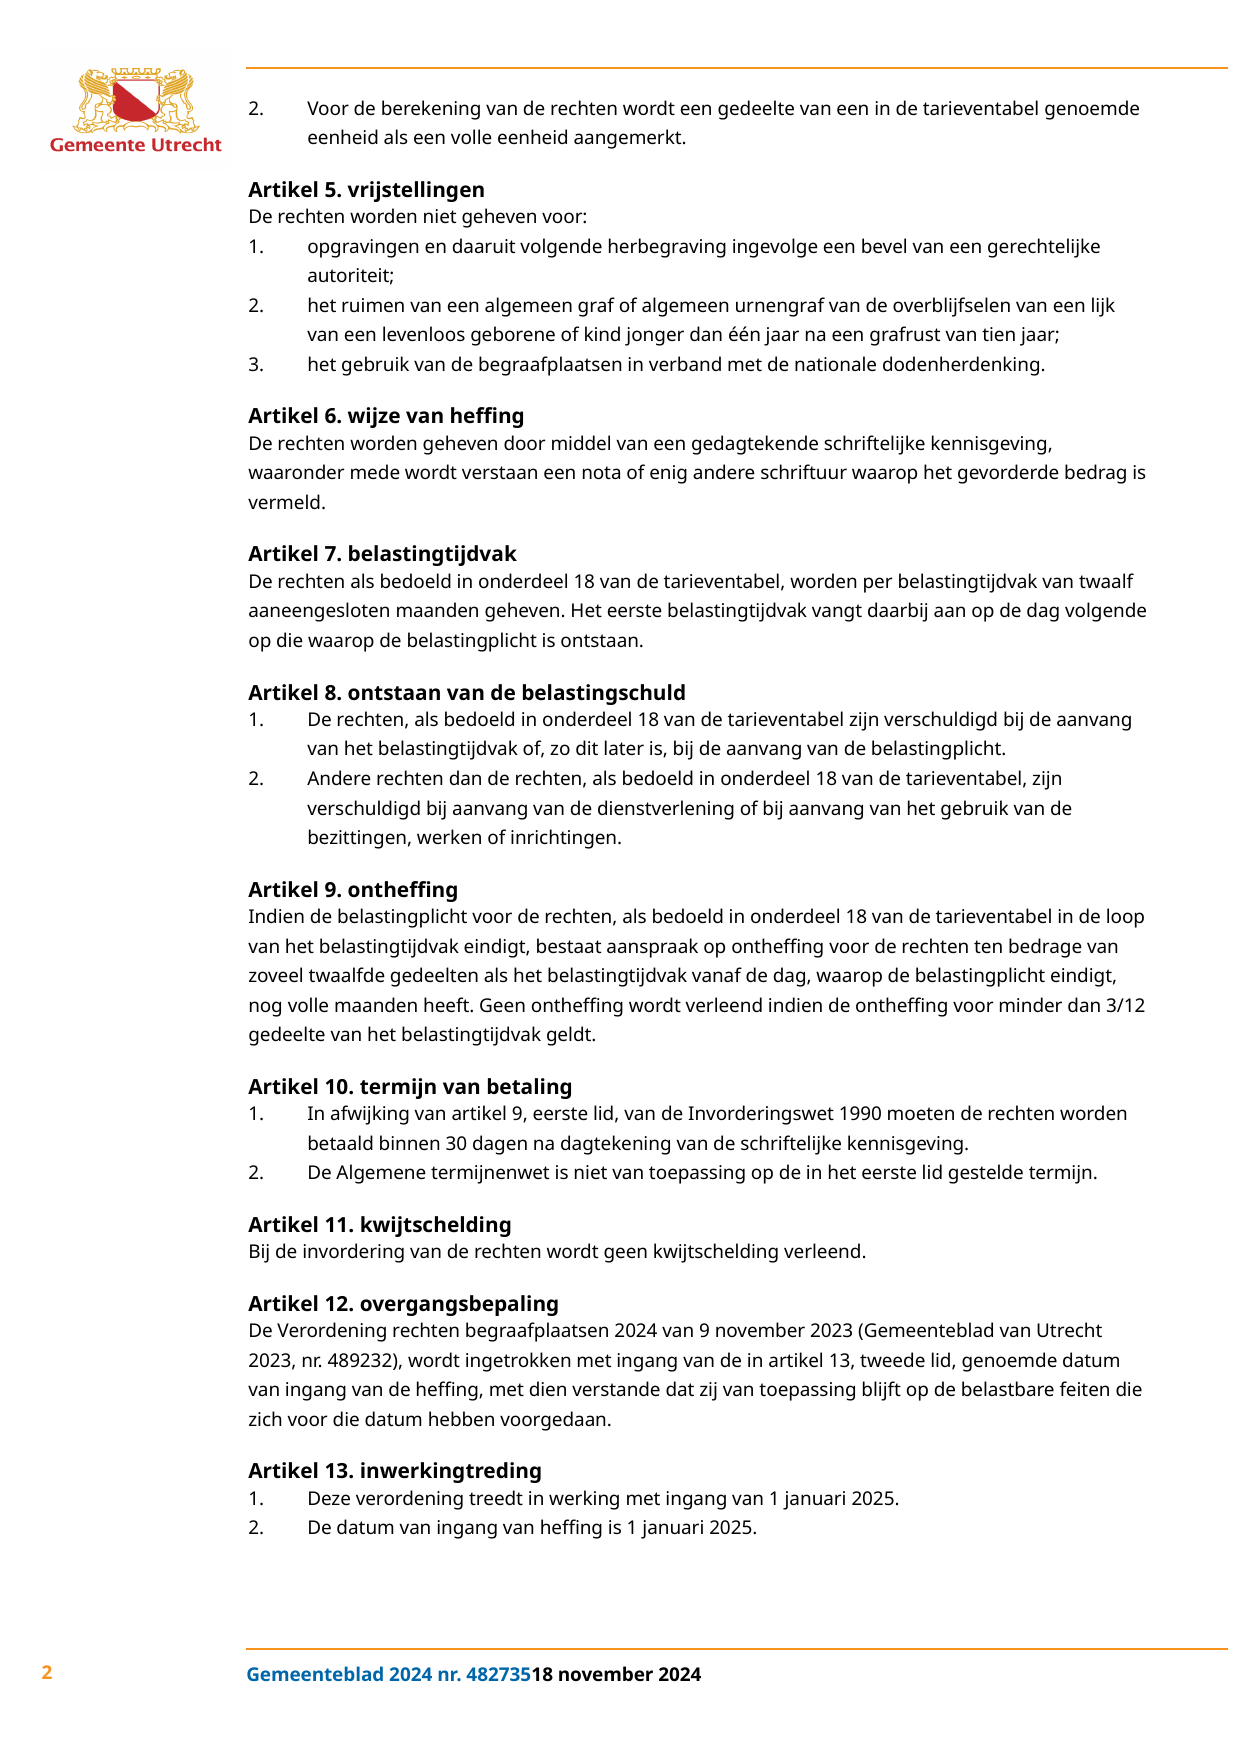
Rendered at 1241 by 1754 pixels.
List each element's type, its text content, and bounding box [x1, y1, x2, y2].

list het ruimen van een algemeen graf of algemeen urnengraf van de overblijfselen van een lijk van een levenloos geborene of kind jonger dan één jaar na een grafrust van tien jaar; [248, 292, 1152, 347]
text Artikel 9. ontheffing [248, 875, 1152, 903]
text Artikel 10. termijn van betaling [248, 1072, 1152, 1100]
list De Algemene termijnenwet is niet van toepassing op de in het eerste lid gestelde termijn. [248, 1159, 1152, 1185]
list De datum van ingang van heffing is 1 januari 2025. [248, 1514, 1152, 1540]
text Artikel 8. ontstaan van de belastingschuld [248, 678, 1152, 706]
text Artikel 5. vrijstellingen [248, 175, 1152, 203]
text De rechten worden geheven door middel van een gedagtekende schriftelijke kennisgeving, waaronder mede wordt verstaan een nota of enig andere schriftuur waarop het gevorderde bedrag is vermeld. [248, 430, 1152, 515]
text Artikel 6. wijze van heffing [248, 402, 1152, 430]
list opgravingen en daaruit volgende herbegraving ingevolge een bevel van een gerechtelijke autoriteit; [248, 233, 1152, 288]
list Voor de berekening van de rechten wordt een gedeelte van een in de tarieventabel genoemde eenheid als een volle eenheid aangemerkt. [248, 95, 1152, 150]
list De rechten, als bedoeld in onderdeel 18 van de tarieventabel zijn verschuldigd bij de aanvang van het belastingtijdvak of, zo dit later is, bij de aanvang van de belastingplicht. [248, 706, 1152, 761]
text Bij de invordering van de rechten wordt geen kwijtschelding verleend. [248, 1238, 1152, 1264]
list het gebruik van de begraafplaatsen in verband met de nationale dodenherdenking. [248, 351, 1152, 377]
text Indien de belastingplicht voor de rechten, als bedoeld in onderdeel 18 van de tarieventabel in de loop van het belastingtijdvak eindigt, bestaat aanspraak op ontheffing voor de rechten ten bedrage van zoveel twaalfde gedeelten als het belastingtijdvak vanaf de dag, waarop de belastingplicht eindigt, nog volle maanden heeft. Geen ontheffing wordt verleend indien de ontheffing voor minder dan 3/12 gedeelte van het belastingtijdvak geldt. [248, 903, 1152, 1047]
picture [41, 47, 231, 172]
text De rechten worden niet geheven voor: [248, 203, 1152, 229]
text Artikel 7. belastingtijdvak [248, 539, 1152, 568]
text Artikel 11. kwijtschelding [248, 1210, 1152, 1238]
text Artikel 13. inwerkingtreding [248, 1456, 1152, 1485]
text De Verordening rechten begraafplaatsen 2024 van 9 november 2023 (Gemeenteblad van Utrecht 2023, nr. 489232), wordt ingetrokken met ingang van de in artikel 13, tweede lid, genoemde datum van ingang van de heffing, met dien verstande dat zij van toepassing blijft op de belastbare feiten die zich voor die datum hebben voorgedaan. [248, 1317, 1152, 1432]
list Andere rechten dan de rechten, als bedoeld in onderdeel 18 van de tarieventabel, zijn verschuldigd bij aanvang van de dienstverlening of bij aanvang van het gebruik van de bezittingen, werken of inrichtingen. [248, 765, 1152, 850]
list Deze verordening treedt in werking met ingang van 1 januari 2025. [248, 1485, 1152, 1511]
text Artikel 12. overgangsbepaling [248, 1289, 1152, 1317]
text De rechten als bedoeld in onderdeel 18 van de tarieventabel, worden per belastingtijdvak van twaalf aaneengesloten maanden geheven. Het eerste belastingtijdvak vangt daarbij aan op de dag volgende op die waarop de belastingplicht is ontstaan. [248, 568, 1152, 653]
list In afwijking van artikel 9, eerste lid, van de Invorderingswet 1990 moeten de rechten worden betaald binnen 30 dagen na dagtekening van de schriftelijke kennisgeving. [248, 1100, 1152, 1156]
